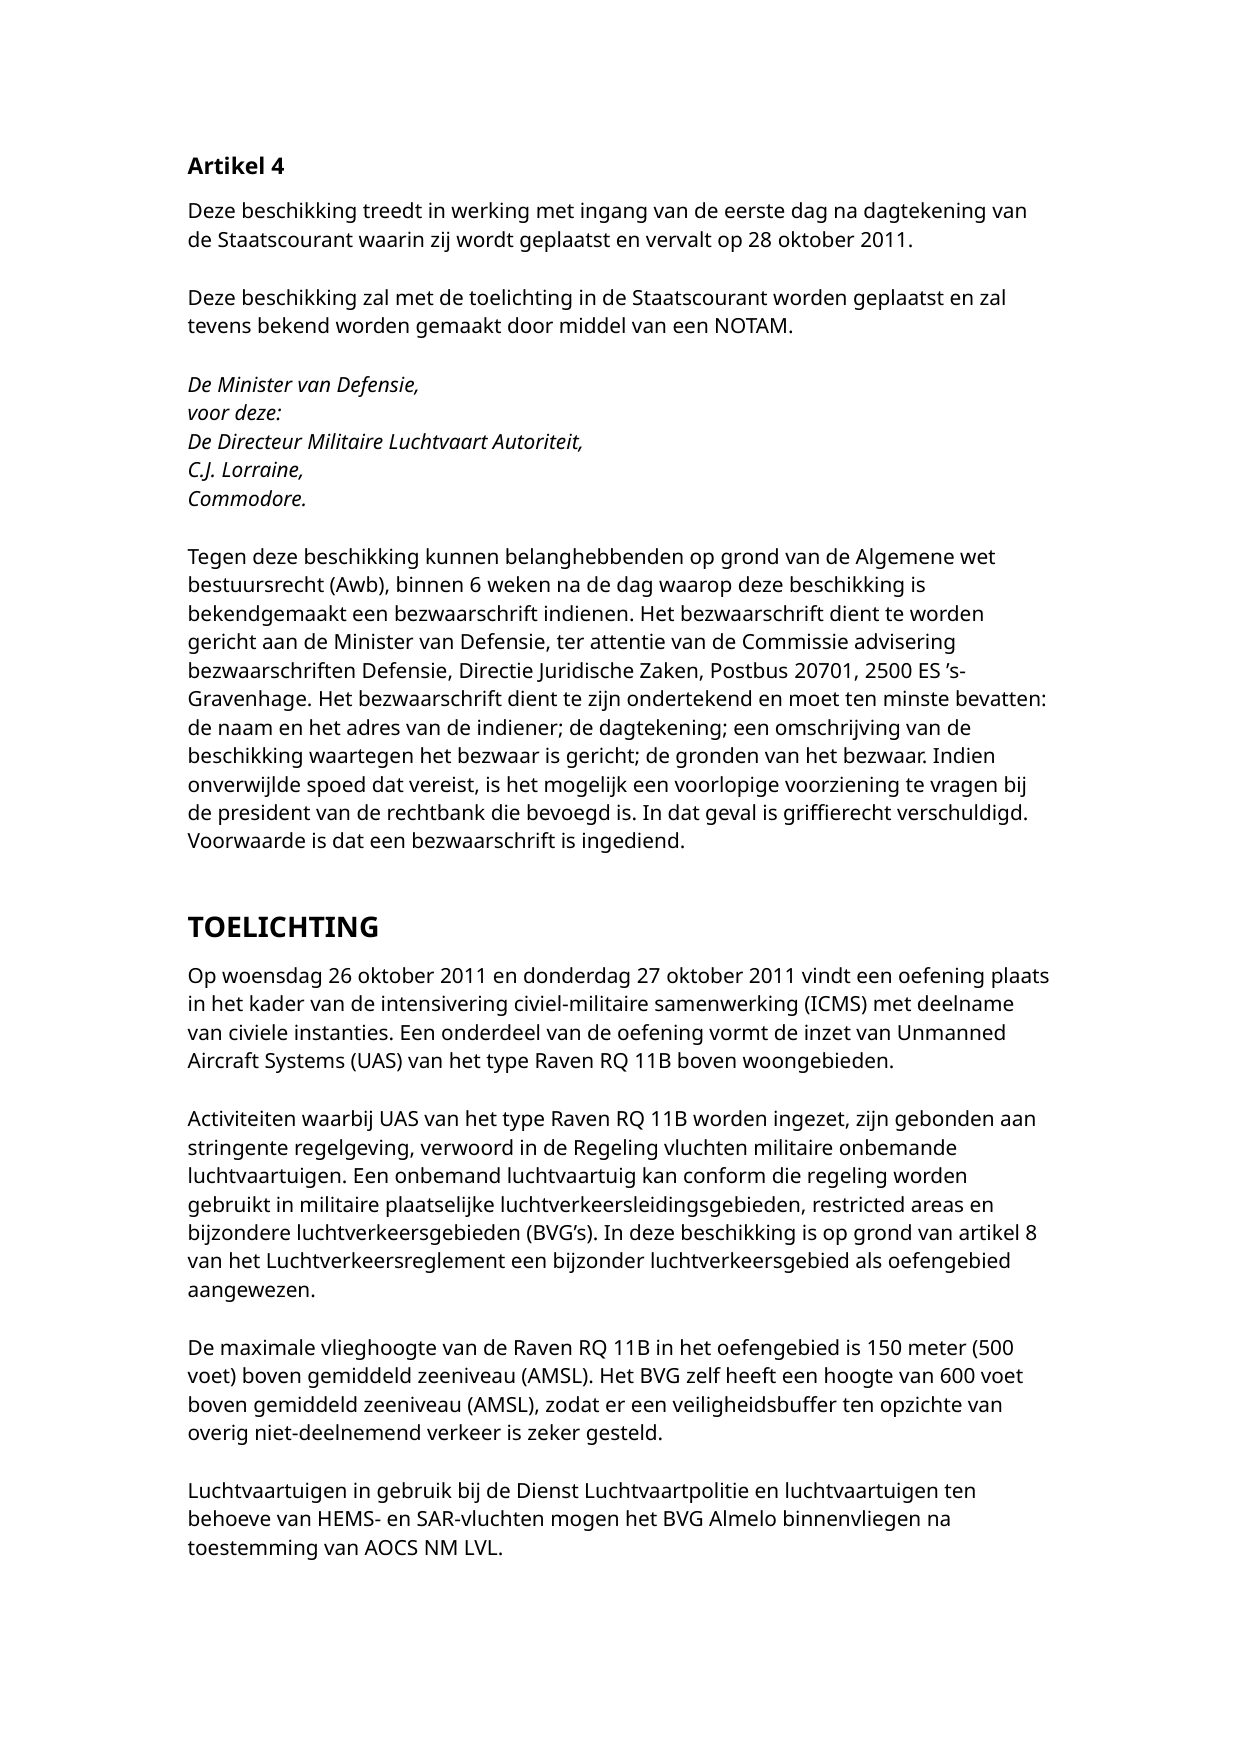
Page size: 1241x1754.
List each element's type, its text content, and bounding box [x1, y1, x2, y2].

text Activiteiten waarbij UAS van het type Raven RQ 11B worden ingezet, zijn gebonden aan stringente regelgeving, verwoord in de Regeling vluchten militaire onbemande luchtvaartuigen. Een onbemand luchtvaartuig kan conform die regeling worden gebruikt in militaire plaatselijke luchtverkeersleidingsgebieden, restricted areas en bijzondere luchtverkeersgebieden (BVG’s). In deze beschikking is op grond van artikel 8 van het Luchtverkeersreglement een bijzonder luchtverkeersgebied als oefengebied aangewezen. [187, 1104, 1053, 1303]
text Deze beschikking treedt in werking met ingang van de eerste dag na dagtekening van de Staatscourant waarin zij wordt geplaatst en vervalt op 28 oktober 2011. [187, 196, 1053, 253]
text De Directeur Militaire Luchtvaart Autoriteit, [187, 427, 1053, 455]
subtitle Artikel 4 [187, 150, 1053, 181]
text Op woensdag 26 oktober 2011 en donderdag 27 oktober 2011 vindt een oefening plaats in het kader van de intensivering civiel-militaire samenwerking (ICMS) met deelname van civiele instanties. Een onderdeel van de oefening vormt de inzet van Unmanned Aircraft Systems (UAS) van het type Raven RQ 11B boven woongebieden. [187, 961, 1053, 1075]
subtitle TOELICHTING [187, 907, 1053, 946]
text C.J. Lorraine, [187, 455, 1053, 484]
text Commodore. [187, 484, 1053, 512]
text De maximale vlieghoogte van de Raven RQ 11B in het oefengebied is 150 meter (500 voet) boven gemiddeld zeeniveau (AMSL). Het BVG zelf heeft een hoogte van 600 voet boven gemiddeld zeeniveau (AMSL), zodat er een veiligheidsbuffer ten opzichte van overig niet-deelnemend verkeer is zeker gesteld. [187, 1333, 1053, 1447]
text De Minister van Defensie, [187, 370, 1053, 398]
text voor deze: [187, 398, 1053, 427]
text Deze beschikking zal met de toelichting in de Staatscourant worden geplaatst en zal tevens bekend worden gemaakt door middel van een NOTAM. [187, 283, 1053, 340]
text Tegen deze beschikking kunnen belanghebbenden op grond van de Algemene wet bestuursrecht (Awb), binnen 6 weken na de dag waarop deze beschikking is bekendgemaakt een bezwaarschrift indienen. Het bezwaarschrift dient te worden gericht aan de Minister van Defensie, ter attentie van de Commissie advisering bezwaarschriften Defensie, Directie Juridische Zaken, Postbus 20701, 2500 ES ’s-Gravenhage. Het bezwaarschrift dient te zijn ondertekend en moet ten minste bevatten: de naam en het adres van de indiener; de dagtekening; een omschrijving van de beschikking waartegen het bezwaar is gericht; de gronden van het bezwaar. Indien onverwijlde spoed dat vereist, is het mogelijk een voorlopige voorziening te vragen bij de president van de rechtbank die bevoegd is. In dat geval is griffierecht verschuldigd. Voorwaarde is dat een bezwaarschrift is ingediend. [187, 542, 1053, 855]
text Luchtvaartuigen in gebruik bij de Dienst Luchtvaartpolitie en luchtvaartuigen ten behoeve van HEMS- en SAR-vluchten mogen het BVG Almelo binnenvliegen na toestemming van AOCS NM LVL. [187, 1476, 1053, 1561]
